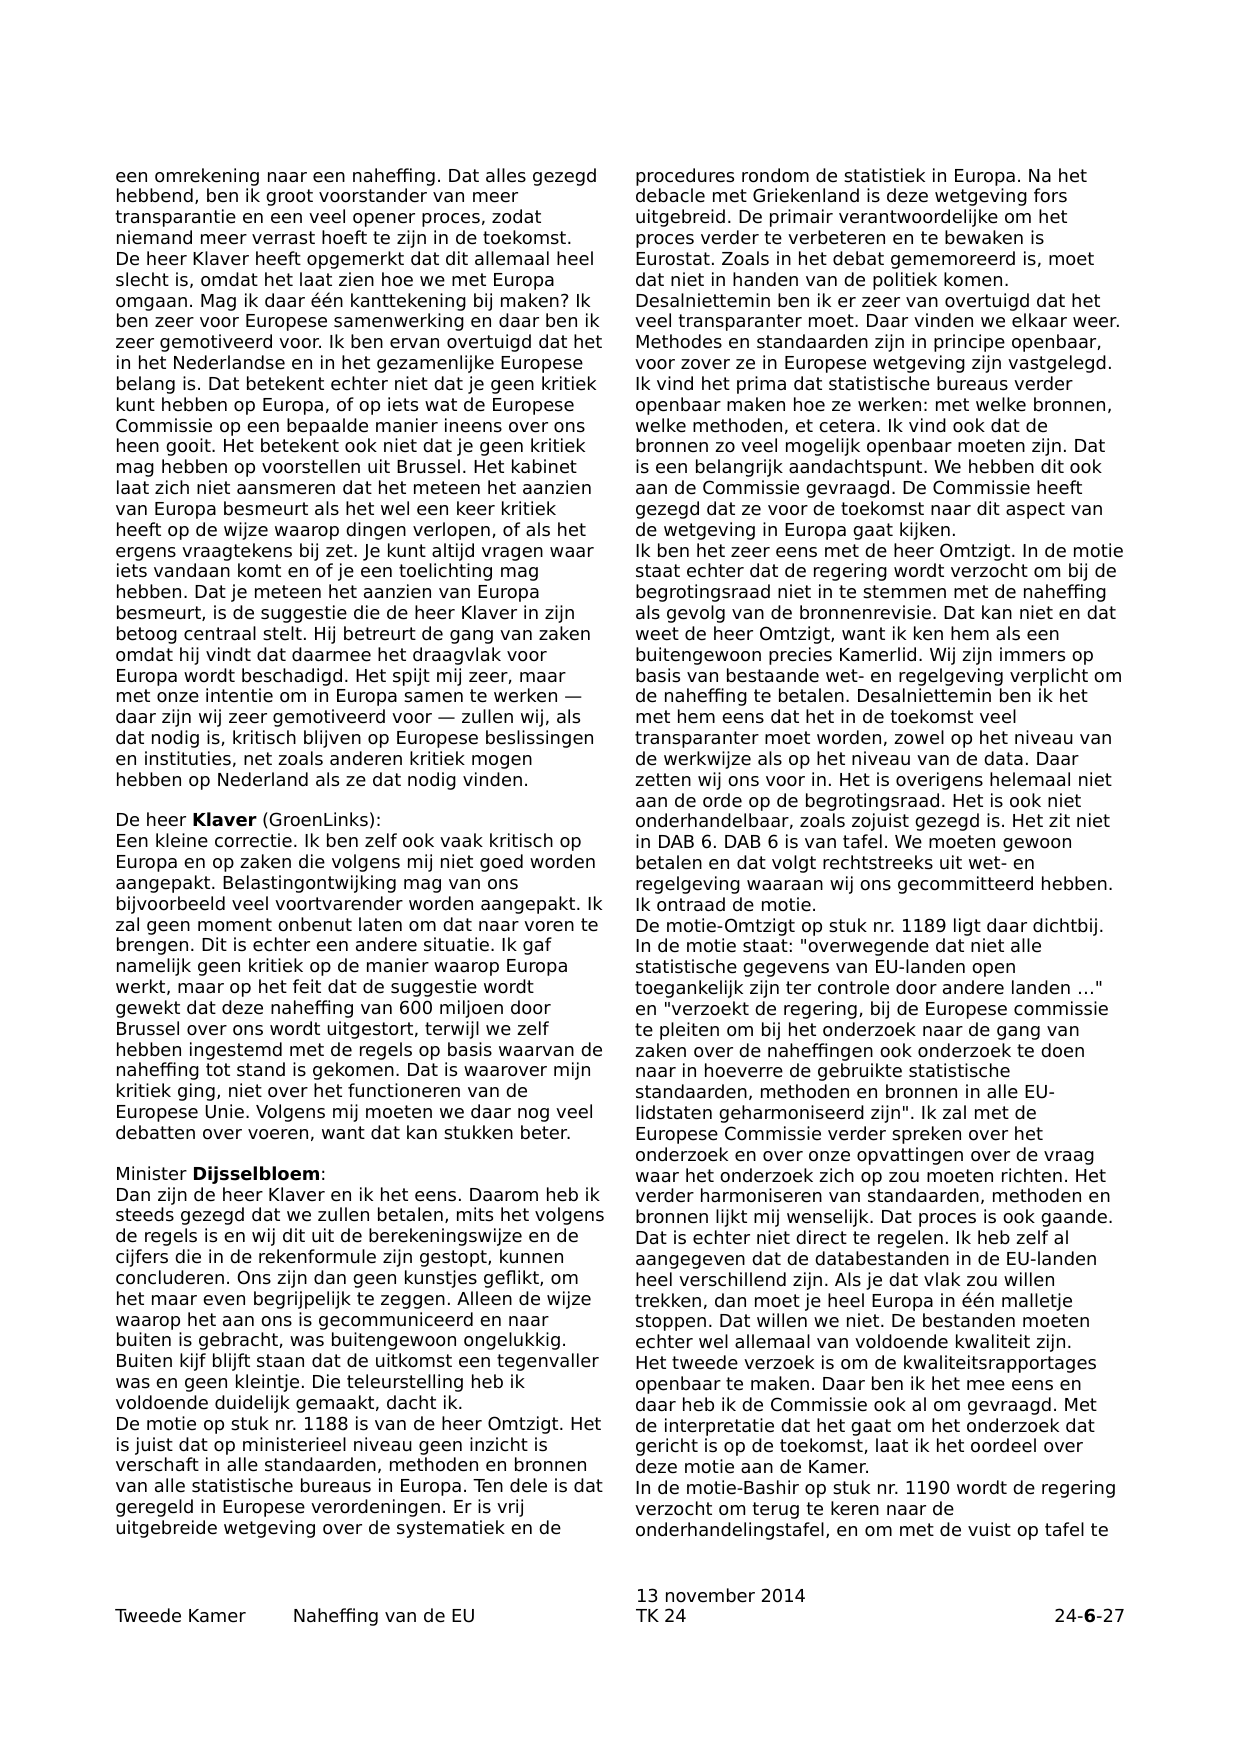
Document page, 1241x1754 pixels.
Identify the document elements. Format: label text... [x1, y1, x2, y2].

text De motie-Omtzigt op stuk nr. 1189 ligt daar dichtbij. In de motie staat: "overwegende dat niet alle statistische gegevens van EU-landen open toegankelijk zijn ter controle door andere landen …" en "verzoekt de regering, bij de Europese commissie te pleiten om bij het onderzoek naar de gang van zaken over de naheffingen ook onderzoek te doen naar in hoeverre de gebruikte statistische standaarden, methoden en bronnen in alle EU-lidstaten geharmoniseerd zijn". Ik zal met de Europese Commissie verder spreken over het onderzoek en over onze opvattingen over de vraag waar het onderzoek zich op zou moeten richten. Het verder harmoniseren van standaarden, methoden en bronnen lijkt mij wenselijk. Dat proces is ook gaande. Dat is echter niet direct te regelen. Ik heb zelf al aangegeven dat de databestanden in de EU-landen heel verschillend zijn. Als je dat vlak zou willen trekken, dan moet je heel Europa in één malletje stoppen. Dat willen we niet. De bestanden moeten echter wel allemaal van voldoende kwaliteit zijn. [635, 915, 1125, 1353]
text Minister Dijsselbloem: [115, 1163, 605, 1184]
text een omrekening naar een naheffing. Dat alles gezegd hebbend, ben ik groot voorstander van meer transparantie en een veel opener proces, zodat niemand meer verrast hoeft te zijn in de toekomst. [115, 165, 605, 249]
text De heer Klaver (GroenLinks): [115, 810, 605, 831]
text Het tweede verzoek is om de kwaliteitsrapportages openbaar te maken. Daar ben ik het mee eens en daar heb ik de Commissie ook al om gevraagd. Met de interpretatie dat het gaat om het onderzoek dat gericht is op de toekomst, laat ik het oordeel over deze motie aan de Kamer. [635, 1353, 1125, 1478]
text De heer Klaver heeft opgemerkt dat dit allemaal heel slecht is, omdat het laat zien hoe we met Europa omgaan. Mag ik daar één kanttekening bij maken? Ik ben zeer voor Europese samenwerking en daar ben ik zeer gemotiveerd voor. Ik ben ervan overtuigd dat het in het Nederlandse en in het gezamenlijke Europese belang is. Dat betekent echter niet dat je geen kritiek kunt hebben op Europa, of op iets wat de Europese Commissie op een bepaalde manier ineens over ons heen gooit. Het betekent ook niet dat je geen kritiek mag hebben op voorstellen uit Brussel. Het kabinet laat zich niet aansmeren dat het meteen het aanzien van Europa besmeurt als het wel een keer kritiek heeft op de wijze waarop dingen verlopen, of als het ergens vraagtekens bij zet. Je kunt altijd vragen waar iets vandaan komt en of je een toelichting mag hebben. Dat je meteen het aanzien van Europa besmeurt, is de suggestie die de heer Klaver in zijn betoog centraal stelt. Hij betreurt de gang van zaken omdat hij vindt dat daarmee het draagvlak voor Europa wordt beschadigd. Het spijt mij zeer, maar met onze intentie om in Europa samen te werken — daar zijn wij zeer gemotiveerd voor — zullen wij, als dat nodig is, kritisch blijven op Europese beslissingen en instituties, net zoals anderen kritiek mogen hebben op Nederland als ze dat nodig vinden. [115, 249, 605, 790]
text procedures rondom de statistiek in Europa. Na het debacle met Griekenland is deze wetgeving fors uitgebreid. De primair verantwoordelijke om het proces verder te verbeteren en te bewaken is Eurostat. Zoals in het debat gememoreerd is, moet dat niet in handen van de politiek komen. Desalniettemin ben ik er zeer van overtuigd dat het veel transparanter moet. Daar vinden we elkaar weer. Methodes en standaarden zijn in principe openbaar, voor zover ze in Europese wetgeving zijn vastgelegd. Ik vind het prima dat statistische bureaus verder openbaar maken hoe ze werken: met welke bronnen, welke methoden, et cetera. Ik vind ook dat de bronnen zo veel mogelijk openbaar moeten zijn. Dat is een belangrijk aandachtspunt. We hebben dit ook aan de Commissie gevraagd. De Commissie heeft gezegd dat ze voor de toekomst naar dit aspect van de wetgeving in Europa gaat kijken. [635, 165, 1125, 540]
text De motie op stuk nr. 1188 is van de heer Omtzigt. Het is juist dat op ministerieel niveau geen inzicht is verschaft in alle standaarden, methoden en bronnen van alle statistische bureaus in Europa. Ten dele is dat geregeld in Europese verordeningen. Er is vrij uitgebreide wetgeving over de systematiek en de [115, 1413, 605, 1538]
text Ik ben het zeer eens met de heer Omtzigt. In de motie staat echter dat de regering wordt verzocht om bij de begrotingsraad niet in te stemmen met de naheffing als gevolg van de bronnenrevisie. Dat kan niet en dat weet de heer Omtzigt, want ik ken hem als een buitengewoon precies Kamerlid. Wij zijn immers op basis van bestaande wet- en regelgeving verplicht om de naheffing te betalen. Desalniettemin ben ik het met hem eens dat het in de toekomst veel transparanter moet worden, zowel op het niveau van de werkwijze als op het niveau van de data. Daar zetten wij ons voor in. Het is overigens helemaal niet aan de orde op de begrotingsraad. Het is ook niet onderhandelbaar, zoals zojuist gezegd is. Het zit niet in DAB 6. DAB 6 is van tafel. We moeten gewoon betalen en dat volgt rechtstreeks uit wet- en regelgeving waaraan wij ons gecommitteerd hebben. Ik ontraad de motie. [635, 540, 1125, 915]
text Een kleine correctie. Ik ben zelf ook vaak kritisch op Europa en op zaken die volgens mij niet goed worden aangepakt. Belastingontwijking mag van ons bijvoorbeeld veel voortvarender worden aangepakt. Ik zal geen moment onbenut laten om dat naar voren te brengen. Dit is echter een andere situatie. Ik gaf namelijk geen kritiek op de manier waarop Europa werkt, maar op het feit dat de suggestie wordt gewekt dat deze naheffing van 600 miljoen door Brussel over ons wordt uitgestort, terwijl we zelf hebben ingestemd met de regels op basis waarvan de naheffing tot stand is gekomen. Dat is waarover mijn kritiek ging, niet over het functioneren van de Europese Unie. Volgens mij moeten we daar nog veel debatten over voeren, want dat kan stukken beter. [115, 831, 605, 1143]
text Dan zijn de heer Klaver en ik het eens. Daarom heb ik steeds gezegd dat we zullen betalen, mits het volgens de regels is en wij dit uit de berekeningswijze en de cijfers die in de rekenformule zijn gestopt, kunnen concluderen. Ons zijn dan geen kunstjes geflikt, om het maar even begrijpelijk te zeggen. Alleen de wijze waarop het aan ons is gecommuniceerd en naar buiten is gebracht, was buitengewoon ongelukkig. Buiten kijf blijft staan dat de uitkomst een tegenvaller was en geen kleintje. Die teleurstelling heb ik voldoende duidelijk gemaakt, dacht ik. [115, 1184, 605, 1413]
text In de motie-Bashir op stuk nr. 1190 wordt de regering verzocht om terug te keren naar de onderhandelingstafel, en om met de vuist op tafel te [635, 1478, 1125, 1540]
